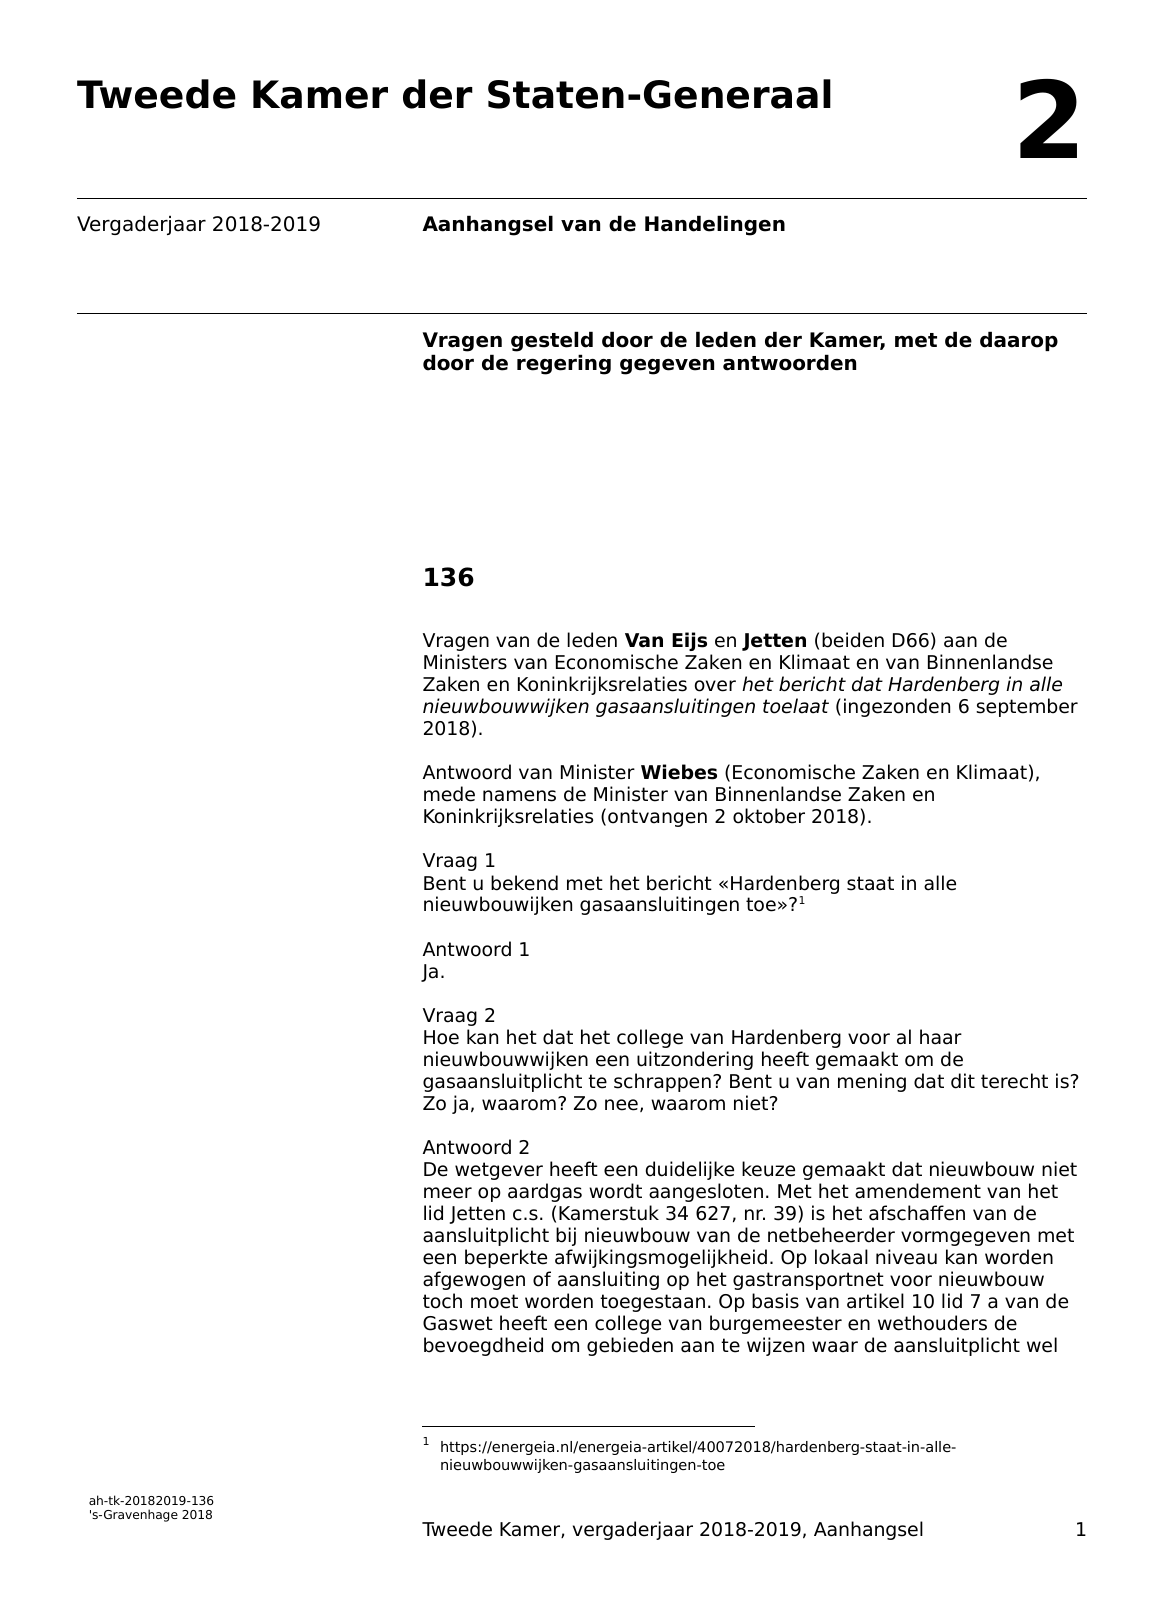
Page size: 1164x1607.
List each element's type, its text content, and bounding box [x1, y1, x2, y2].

text De wetgever heeft een duidelijke keuze gemaakt dat nieuwbouw niet meer op aardgas wordt aangesloten. Met het amendement van het lid Jetten c.s. (Kamerstuk 34 627, nr. 39) is het afschaffen van de aansluitplicht bij nieuwbouw van de netbeheerder vormgegeven met een beperkte afwijkingsmogelijkheid. Op lokaal niveau kan worden afgewogen of aansluiting op het gastransportnet voor nieuwbouw toch moet worden toegestaan. Op basis van artikel 10 lid 7 a van de Gaswet heeft een college van burgemeester en wethouders de bevoegdheid om gebieden aan te wijzen waar de aansluitplicht wel [422, 1159, 1087, 1357]
text Antwoord van Minister Wiebes (Economische Zaken en Klimaat), mede namens de Minister van Binnenlandse Zaken en Koninkrijksrelaties (ontvangen 2 oktober 2018). [422, 762, 1087, 828]
text https://energeia.nl/energeia-artikel/40072018/hardenberg-staat-in-alle-nieuwbouwwijken-gasaansluitingen-toe [422, 1435, 1087, 1474]
text Hoe kan het dat het college van Hardenberg voor al haar nieuwbouwwijken een uitzondering heeft gemaakt om de gasaansluitplicht te schrappen? Bent u van mening dat dit terecht is? Zo ja, waarom? Zo nee, waarom niet? [422, 1027, 1087, 1114]
text Bent u bekend met het bericht «Hardenberg staat in alle nieuwbouwijken gasaansluitingen toe»? [422, 872, 1087, 916]
text Vraag 1 [422, 850, 1087, 872]
text Antwoord 1 [422, 938, 1087, 961]
text ah-tk-20182019-136 [88, 1494, 323, 1508]
table_cell Aanhangsel van de Handelingen [422, 199, 1087, 313]
text Antwoord 2 [422, 1137, 1087, 1159]
table_header Tweede Kamer der Staten-Generaal [77, 59, 886, 198]
table_cell Vergaderjaar 2018-2019 [77, 199, 422, 313]
text 136 [422, 563, 1087, 592]
table_cell Vragen gesteld door de leden der Kamer, met de daarop door de regering gegeven antwoorden [422, 314, 1087, 375]
text Ja. [422, 961, 1087, 982]
text Vraag 2 [422, 1005, 1087, 1027]
table_cell [77, 314, 422, 375]
text Vragen van de leden Van Eijs en Jetten (beiden D66) aan de Ministers van Economische Zaken en Klimaat en van Binnenlandse Zaken en Koninkrijksrelaties over het bericht dat Hardenberg in alle nieuwbouwwijken gasaansluitingen toelaat (ingezonden 6 september 2018). [422, 630, 1087, 740]
table_header 2 [886, 59, 1087, 198]
text 's-Gravenhage 2018 [88, 1508, 323, 1522]
